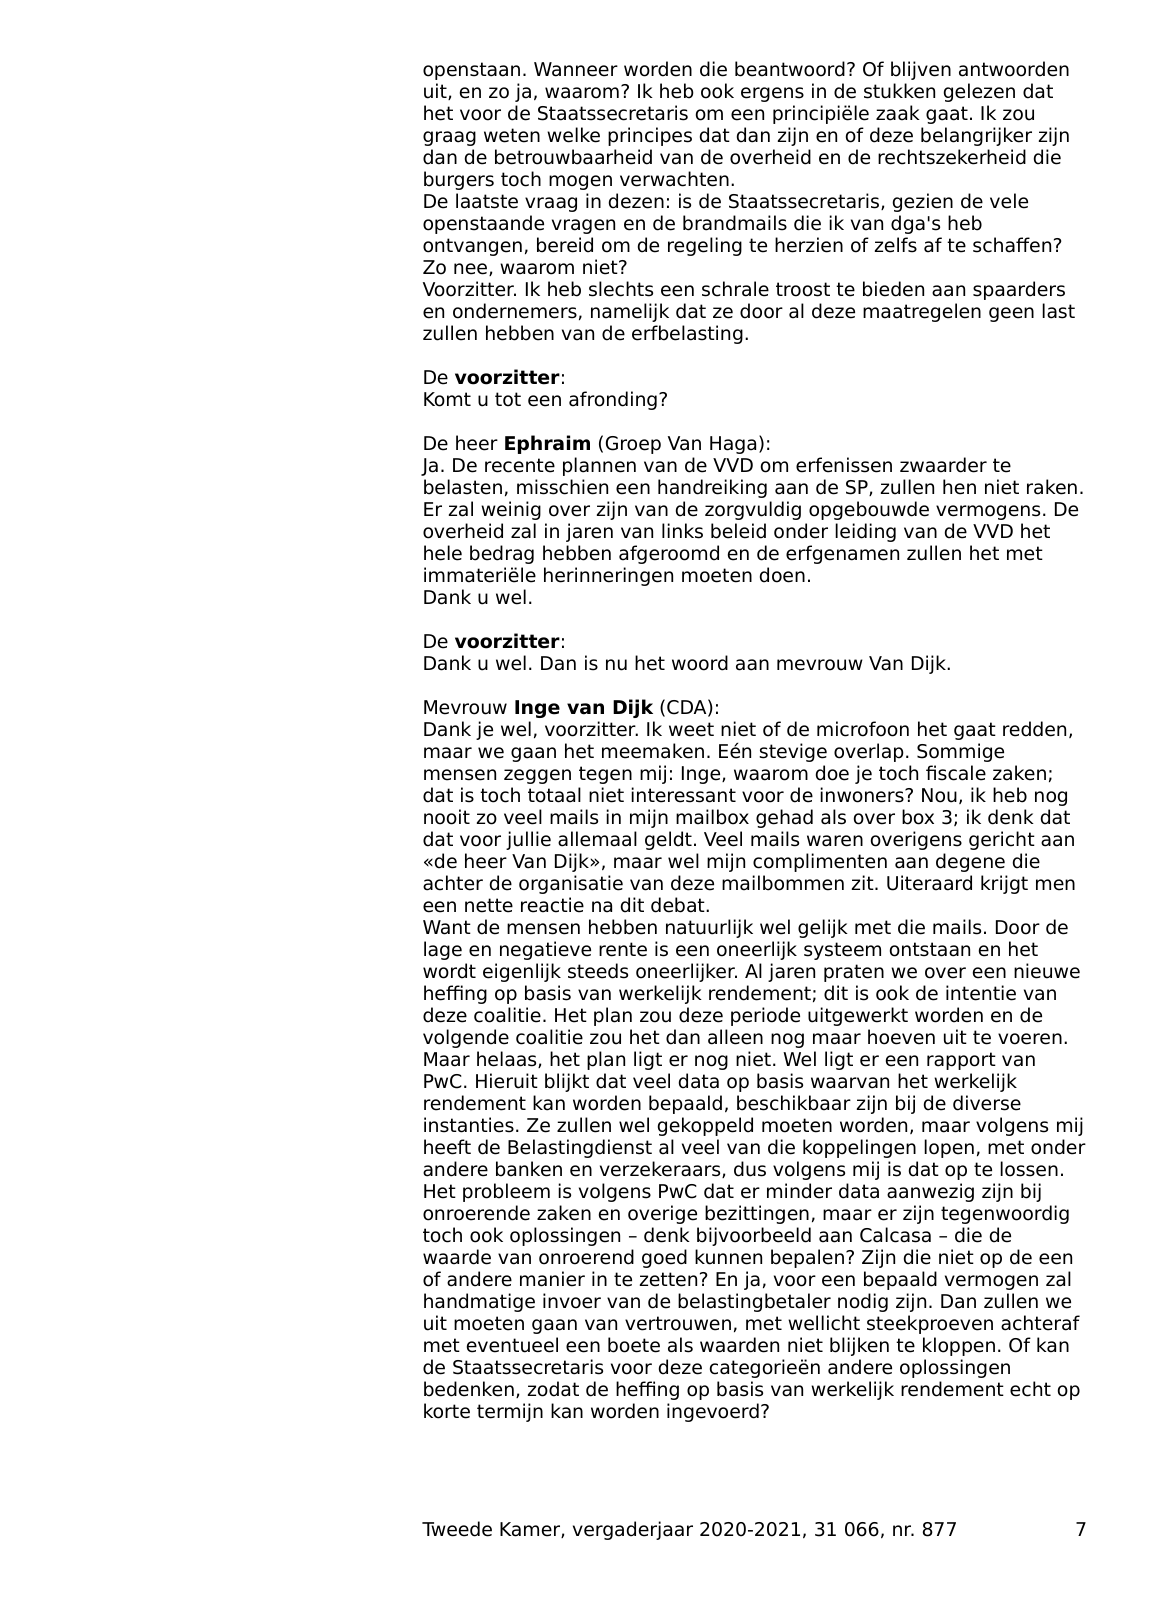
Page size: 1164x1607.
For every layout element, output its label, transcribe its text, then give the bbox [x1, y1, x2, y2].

text Dank je wel, voorzitter. Ik weet niet of de microfoon het gaat redden, maar we gaan het meemaken. Eén stevige overlap. Sommige mensen zeggen tegen mij: Inge, waarom doe je toch fiscale zaken; dat is toch totaal niet interessant voor de inwoners? Nou, ik heb nog nooit zo veel mails in mijn mailbox gehad als over box 3; ik denk dat dat voor jullie allemaal geldt. Veel mails waren overigens gericht aan «de heer Van Dijk», maar wel mijn complimenten aan degene die achter de organisatie van deze mailbommen zit. Uiteraard krijgt men een nette reactie na dit debat. [422, 719, 1087, 917]
text Want de mensen hebben natuurlijk wel gelijk met die mails. Door de lage en negatieve rente is een oneerlijk systeem ontstaan en het wordt eigenlijk steeds oneerlijker. Al jaren praten we over een nieuwe heffing op basis van werkelijk rendement; dit is ook de intentie van deze coalitie. Het plan zou deze periode uitgewerkt worden en de volgende coalitie zou het dan alleen nog maar hoeven uit te voeren. Maar helaas, het plan ligt er nog niet. Wel ligt er een rapport van PwC. Hieruit blijkt dat veel data op basis waarvan het werkelijk rendement kan worden bepaald, beschikbaar zijn bij de diverse instanties. Ze zullen wel gekoppeld moeten worden, maar volgens mij heeft de Belastingdienst al veel van die koppelingen lopen, met onder andere banken en verzekeraars, dus volgens mij is dat op te lossen. Het probleem is volgens PwC dat er minder data aanwezig zijn bij onroerende zaken en overige bezittingen, maar er zijn tegenwoordig toch ook oplossingen – denk bijvoorbeeld aan Calcasa – die de waarde van onroerend goed kunnen bepalen? Zijn die niet op de een of andere manier in te zetten? En ja, voor een bepaald vermogen zal handmatige invoer van de belastingbetaler nodig zijn. Dan zullen we uit moeten gaan van vertrouwen, met wellicht steekproeven achteraf met eventueel een boete als waarden niet blijken te kloppen. Of kan de Staatssecretaris voor deze categorieën andere oplossingen bedenken, zodat de heffing op basis van werkelijk rendement echt op korte termijn kan worden ingevoerd? [422, 917, 1087, 1423]
text Dank u wel. Dan is nu het woord aan mevrouw Van Dijk. [422, 653, 1087, 675]
text openstaan. Wanneer worden die beantwoord? Of blijven antwoorden uit, en zo ja, waarom? Ik heb ook ergens in de stukken gelezen dat het voor de Staatssecretaris om een principiële zaak gaat. Ik zou graag weten welke principes dat dan zijn en of deze belangrijker zijn dan de betrouwbaarheid van de overheid en de rechtszekerheid die burgers toch mogen verwachten. [422, 59, 1087, 191]
text Ja. De recente plannen van de VVD om erfenissen zwaarder te belasten, misschien een handreiking aan de SP, zullen hen niet raken. Er zal weinig over zijn van de zorgvuldig opgebouwde vermogens. De overheid zal in jaren van links beleid onder leiding van de VVD het hele bedrag hebben afgeroomd en de erfgenamen zullen het met immateriële herinneringen moeten doen. [422, 455, 1087, 587]
text Dank u wel. [422, 587, 1087, 609]
text De heer Ephraim (Groep Van Haga): [422, 433, 1087, 455]
text De voorzitter: [422, 367, 1087, 389]
text De voorzitter: [422, 631, 1087, 653]
text Voorzitter. Ik heb slechts een schrale troost te bieden aan spaarders en ondernemers, namelijk dat ze door al deze maatregelen geen last zullen hebben van de erfbelasting. [422, 279, 1087, 345]
text Mevrouw Inge van Dijk (CDA): [422, 697, 1087, 719]
text De laatste vraag in dezen: is de Staatssecretaris, gezien de vele openstaande vragen en de brandmails die ik van dga's heb ontvangen, bereid om de regeling te herzien of zelfs af te schaffen? Zo nee, waarom niet? [422, 191, 1087, 279]
text Komt u tot een afronding? [422, 389, 1087, 411]
